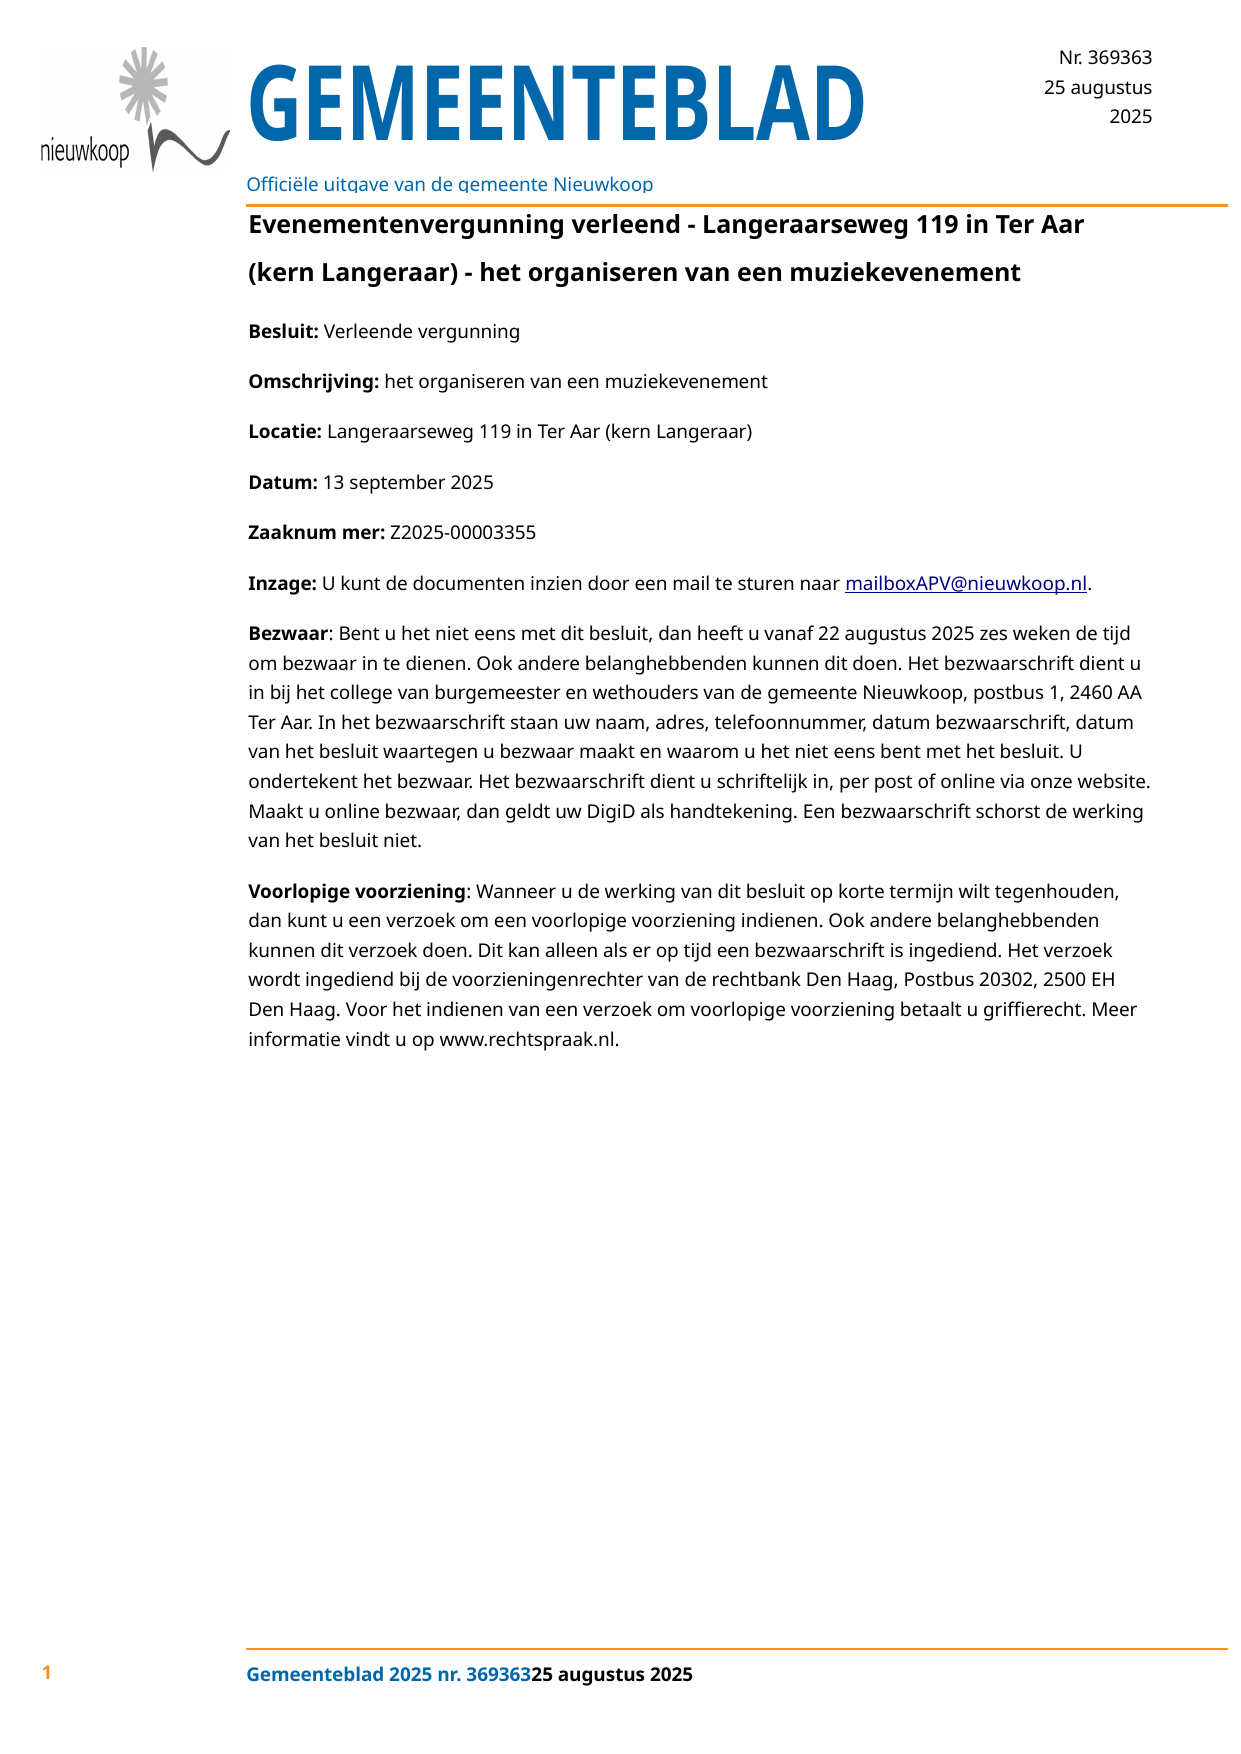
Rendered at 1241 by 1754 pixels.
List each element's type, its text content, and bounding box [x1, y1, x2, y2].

text Inzage: U kunt de documenten inzien door een mail te sturen naar mailboxAPV@nieuwkoop.nl. [248, 570, 1152, 596]
text Datum: 13 september 2025 [248, 469, 1152, 495]
text Omschrijving: het organiseren van een muziekevenement [248, 368, 1152, 394]
text Besluit: Verleende vergunning [248, 318, 1152, 344]
text Voorlopige voorziening: Wanneer u de werking van dit besluit op korte termijn wilt tegenhouden, dan kunt u een verzoek om een voorlopige voorziening indienen. Ook andere belanghebbenden kunnen dit verzoek doen. Dit kan alleen als er op tijd een bezwaarschrift is ingediend. Het verzoek wordt ingediend bij de voorzieningenrechter van de rechtbank Den Haag, Postbus 20302, 2500 EH Den Haag. Voor het indienen van een verzoek om voorlopige voorziening betaalt u griffierecht. Meer informatie vindt u op www.rechtspraak.nl. [248, 878, 1152, 1052]
text Zaaknum mer: Z2025-00003355 [248, 519, 1152, 545]
text Evenementenvergunning verleend - Langeraarseweg 119 in Ter Aar (kern Langeraar) - het organiseren van een muziekevenement [248, 207, 1152, 288]
text Locatie: Langeraarseweg 119 in Ter Aar (kern Langeraar) [248, 419, 1152, 444]
picture [41, 47, 231, 172]
text Bezwaar: Bent u het niet eens met dit besluit, dan heeft u vanaf 22 augustus 2025 zes weken de tijd om bezwaar in te dienen. Ook andere belanghebbenden kunnen dit doen. Het bezwaarschrift dient u in bij het college van burgemeester en wethouders van de gemeente Nieuwkoop, postbus 1, 2460 AA Ter Aar. In het bezwaarschrift staan uw naam, adres, telefoonnummer, datum bezwaarschrift, datum van het besluit waartegen u bezwaar maakt en waarom u het niet eens bent met het besluit. U ondertekent het bezwaar. Het bezwaarschrift dient u schriftelijk in, per post of online via onze website. Maakt u online bezwaar, dan geldt uw DigiD als handtekening. Een bezwaarschrift schorst de werking van het besluit niet. [248, 620, 1152, 853]
